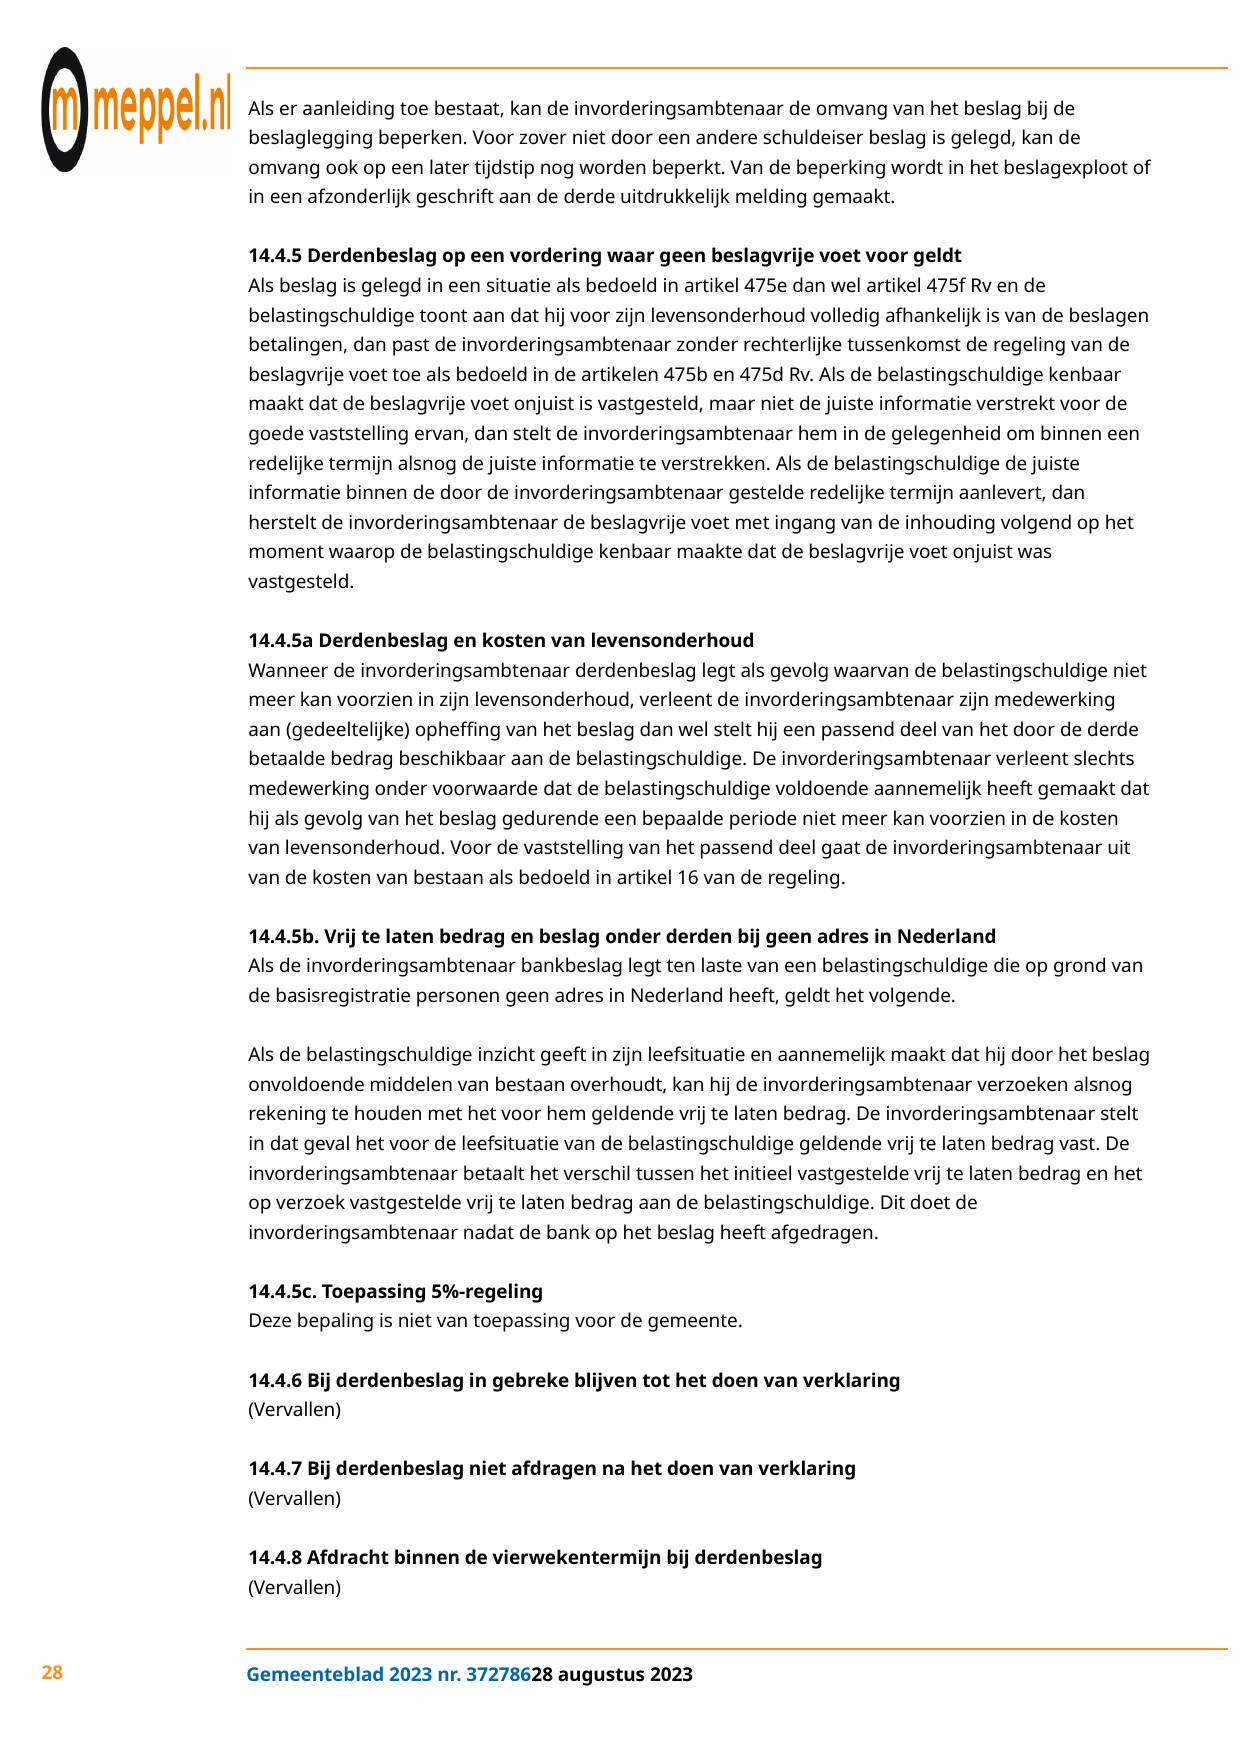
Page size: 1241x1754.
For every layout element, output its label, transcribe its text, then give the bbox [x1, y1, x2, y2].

text 14.4.5a Derdenbeslag en kosten van levensonderhoud [248, 627, 1152, 653]
text (Vervallen) [248, 1396, 1152, 1422]
text Deze bepaling is niet van toepassing voor de gemeente. [248, 1308, 1152, 1333]
text (Vervallen) [248, 1574, 1152, 1600]
text Wanneer de invorderingsambtenaar derdenbeslag legt als gevolg waarvan de belastingschuldige niet meer kan voorzien in zijn levensonderhoud, verleent de invorderingsambtenaar zijn medewerking aan (gedeeltelijke) opheffing van het beslag dan wel stelt hij een passend deel van het door de derde betaalde bedrag beschikbaar aan de belastingschuldige. De invorderingsambtenaar verleent slechts medewerking onder voorwaarde dat de belastingschuldige voldoende aannemelijk heeft gemaakt dat hij als gevolg van het beslag gedurende een bepaalde periode niet meer kan voorzien in de kosten van levensonderhoud. Voor de vaststelling van het passend deel gaat de invorderingsambtenaar uit van de kosten van bestaan als bedoeld in artikel 16 van de regeling. [248, 657, 1152, 890]
text (Vervallen) [248, 1485, 1152, 1511]
picture [41, 47, 231, 172]
text Als er aanleiding toe bestaat, kan de invorderingsambtenaar de omvang van het beslag bij de beslaglegging beperken. Voor zover niet door een andere schuldeiser beslag is gelegd, kan de omvang ook op een later tijdstip nog worden beperkt. Van de beperking wordt in het beslagexploot of in een afzonderlijk geschrift aan de derde uitdrukkelijk melding gemaakt. [248, 95, 1152, 209]
text Als de invorderingsambtenaar bankbeslag legt ten laste van een belastingschuldige die op grond van de basisregistratie personen geen adres in Nederland heeft, geldt het volgende. [248, 953, 1152, 1008]
text 14.4.6 Bij derdenbeslag in gebreke blijven tot het doen van verklaring [248, 1367, 1152, 1393]
text 14.4.8 Afdracht binnen de vierwekentermijn bij derdenbeslag [248, 1544, 1152, 1570]
text 14.4.5b. Vrij te laten bedrag en beslag onder derden bij geen adres in Nederland [248, 923, 1152, 949]
text 14.4.5c. Toepassing 5%-regeling [248, 1278, 1152, 1304]
text 14.4.7 Bij derdenbeslag niet afdragen na het doen van verklaring [248, 1456, 1152, 1481]
text Als beslag is gelegd in een situatie als bedoeld in artikel 475e dan wel artikel 475f Rv en de belastingschuldige toont aan dat hij voor zijn levensonderhoud volledig afhankelijk is van de beslagen betalingen, dan past de invorderingsambtenaar zonder rechterlijke tussenkomst de regeling van de beslagvrije voet toe als bedoeld in de artikelen 475b en 475d Rv. Als de belastingschuldige kenbaar maakt dat de beslagvrije voet onjuist is vastgesteld, maar niet de juiste informatie verstrekt voor de goede vaststelling ervan, dan stelt de invorderingsambtenaar hem in de gelegenheid om binnen een redelijke termijn alsnog de juiste informatie te verstrekken. Als de belastingschuldige de juiste informatie binnen de door de invorderingsambtenaar gestelde redelijke termijn aanlevert, dan herstelt de invorderingsambtenaar de beslagvrije voet met ingang van de inhouding volgend op het moment waarop de belastingschuldige kenbaar maakte dat de beslagvrije voet onjuist was vastgesteld. [248, 272, 1152, 594]
text 14.4.5 Derdenbeslag op een vordering waar geen beslagvrije voet voor geldt [248, 243, 1152, 268]
text Als de belastingschuldige inzicht geeft in zijn leefsituatie en aannemelijk maakt dat hij door het beslag onvoldoende middelen van bestaan overhoudt, kan hij de invorderingsambtenaar verzoeken alsnog rekening te houden met het voor hem geldende vrij te laten bedrag. De invorderingsambtenaar stelt in dat geval het voor de leefsituatie van de belastingschuldige geldende vrij te laten bedrag vast. De invorderingsambtenaar betaalt het verschil tussen het initieel vastgestelde vrij te laten bedrag en het op verzoek vastgestelde vrij te laten bedrag aan de belastingschuldige. Dit doet de invorderingsambtenaar nadat de bank op het beslag heeft afgedragen. [248, 1041, 1152, 1245]
